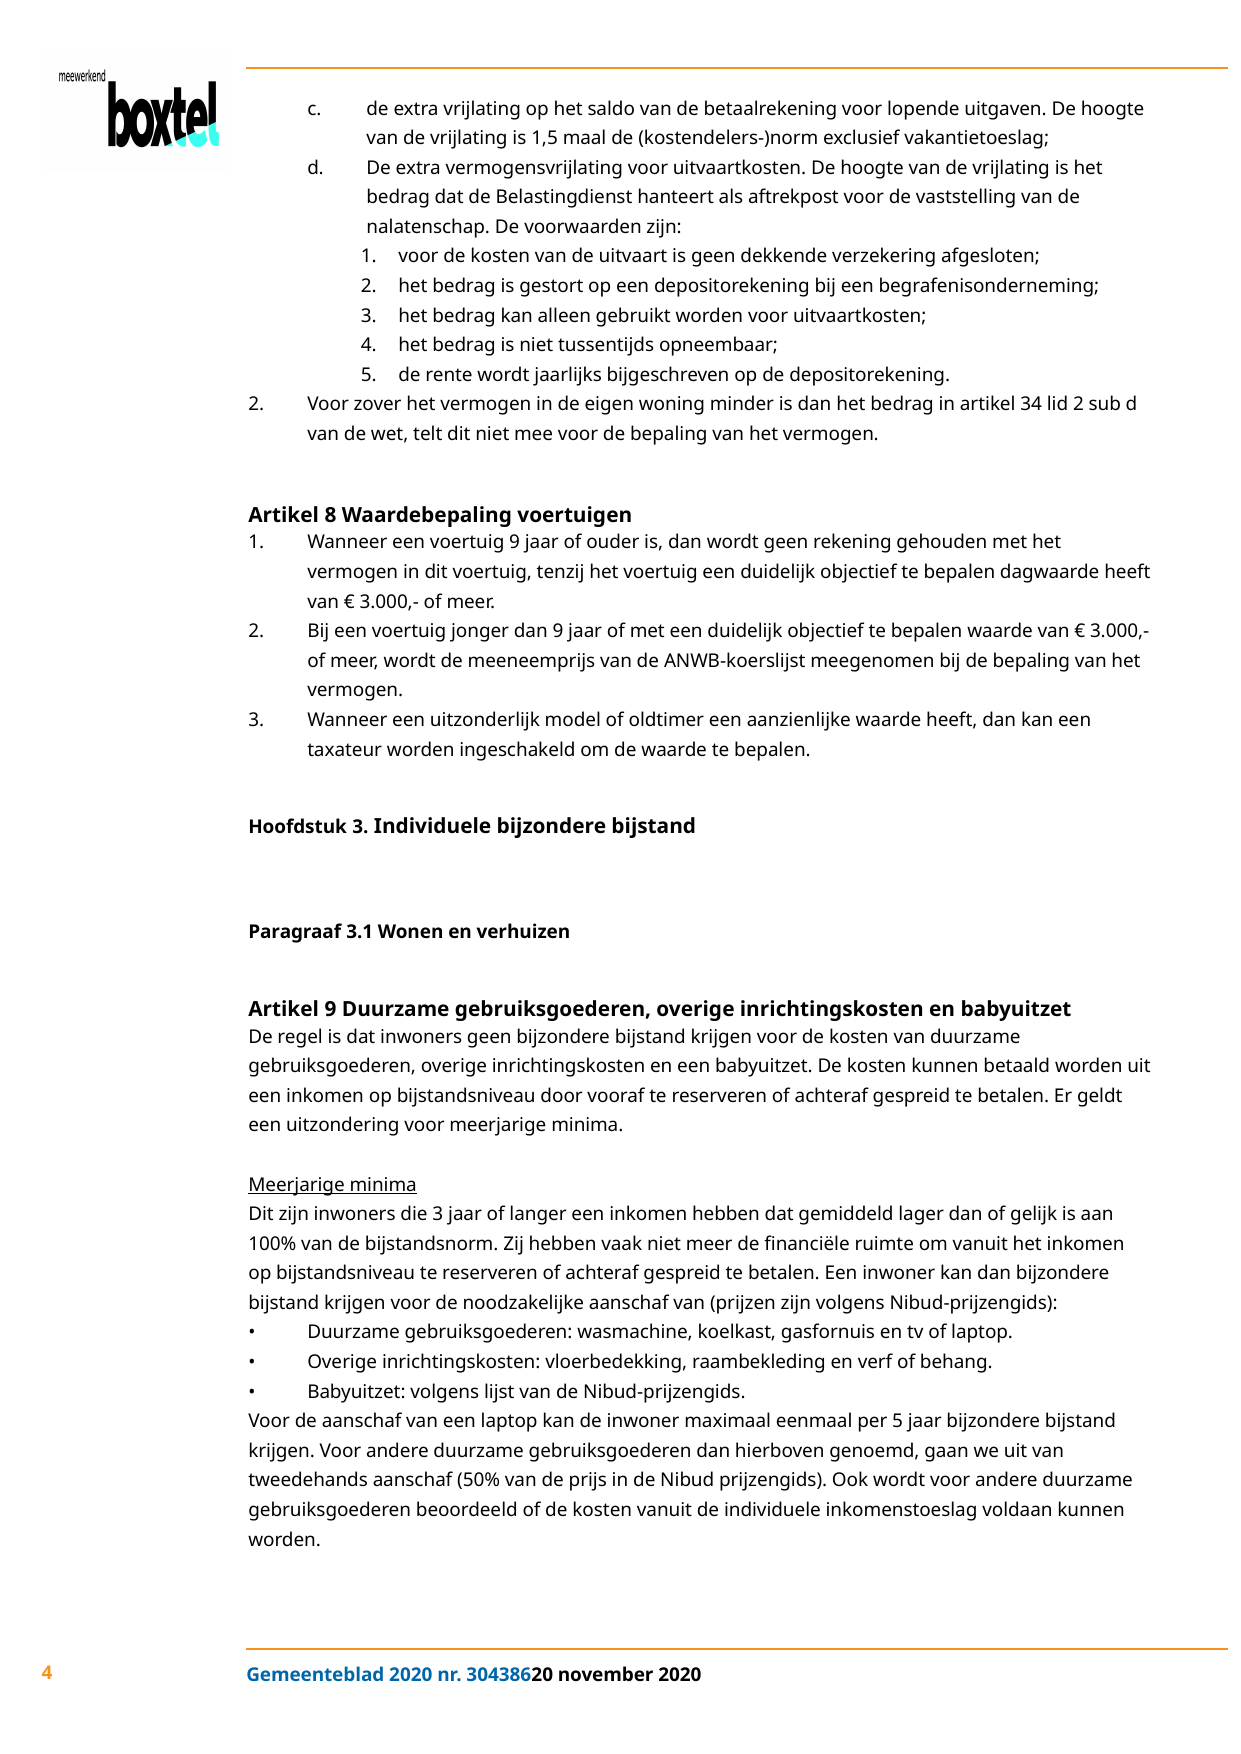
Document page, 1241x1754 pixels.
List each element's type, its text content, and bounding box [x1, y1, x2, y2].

list de extra vrijlating op het saldo van de betaalrekening voor lopende uitgaven. De hoogte van de vrijlating is 1,5 maal de (kostendelers-)norm exclusief vakantietoeslag; [307, 95, 1152, 150]
list Wanneer een uitzonderlijk model of oldtimer een aanzienlijke waarde heeft, dan kan een taxateur worden ingeschakeld om de waarde te bepalen. [248, 706, 1152, 761]
list het bedrag is gestort op een depositorekening bij een begrafenisonderneming; [361, 272, 1152, 298]
list het bedrag is niet tussentijds opneembaar; [361, 331, 1152, 357]
list voor de kosten van de uitvaart is geen dekkende verzekering afgesloten; [361, 243, 1152, 268]
picture [41, 47, 231, 172]
text Artikel 9 Duurzame gebruiksgoederen, overige inrichtingskosten en babyuitzet [248, 994, 1152, 1023]
list Overige inrichtingskosten: vloerbedekking, raambekleding en verf of behang. [248, 1348, 1152, 1374]
list Duurzame gebruiksgoederen: wasmachine, koelkast, gasfornuis en tv of laptop. [248, 1319, 1152, 1344]
list het bedrag kan alleen gebruikt worden voor uitvaartkosten; [361, 302, 1152, 328]
list Bij een voertuig jonger dan 9 jaar of met een duidelijk objectief te bepalen waarde van € 3.000,- of meer, wordt de meeneemprijs van de ANWB-koerslijst meegenomen bij de bepaling van het vermogen. [248, 617, 1152, 702]
text Hoofdstuk 3. Individuele bijzondere bijstand [248, 811, 1152, 839]
list de rente wordt jaarlijks bijgeschreven op de depositorekening. [361, 361, 1152, 387]
text Paragraaf 3.1 Wonen en verhuizen [248, 918, 1152, 944]
list Babyuitzet: volgens lijst van de Nibud-prijzengids. [248, 1378, 1152, 1403]
text Dit zijn inwoners die 3 jaar of langer een inkomen hebben dat gemiddeld lager dan of gelijk is aan 100% van de bijstandsnorm. Zij hebben vaak niet meer de financiële ruimte om vanuit het inkomen op bijstandsniveau te reserveren of achteraf gespreid te betalen. Een inwoner kan dan bijzondere bijstand krijgen voor de noodzakelijke aanschaf van (prijzen zijn volgens Nibud-prijzengids): [248, 1200, 1152, 1315]
list Wanneer een voertuig 9 jaar of ouder is, dan wordt geen rekening gehouden met het vermogen in dit voertuig, tenzij het voertuig een duidelijk objectief te bepalen dagwaarde heeft van € 3.000,- of meer. [248, 529, 1152, 613]
text Artikel 8 Waardebepaling voertuigen [248, 500, 1152, 529]
list Voor zover het vermogen in de eigen woning minder is dan het bedrag in artikel 34 lid 2 sub d van de wet, telt dit niet mee voor de bepaling van het vermogen. [248, 391, 1152, 446]
text Meerjarige minima [248, 1171, 1152, 1196]
text Voor de aanschaf van een laptop kan de inwoner maximaal eenmaal per 5 jaar bijzondere bijstand krijgen. Voor andere duurzame gebruiksgoederen dan hierboven genoemd, gaan we uit van tweedehands aanschaf (50% van de prijs in de Nibud prijzengids). Ook wordt voor andere duurzame gebruiksgoederen beoordeeld of de kosten vanuit de individuele inkomenstoeslag voldaan kunnen worden. [248, 1407, 1152, 1551]
list De extra vermogensvrijlating voor uitvaartkosten. De hoogte van de vrijlating is het bedrag dat de Belastingdienst hanteert als aftrekpost voor de vaststelling van de nalatenschap. De voorwaarden zijn: [307, 154, 1152, 239]
text De regel is dat inwoners geen bijzondere bijstand krijgen voor de kosten van duurzame gebruiksgoederen, overige inrichtingskosten en een babyuitzet. De kosten kunnen betaald worden uit een inkomen op bijstandsniveau door vooraf te reserveren of achteraf gespreid te betalen. Er geldt een uitzondering voor meerjarige minima. [248, 1023, 1152, 1137]
